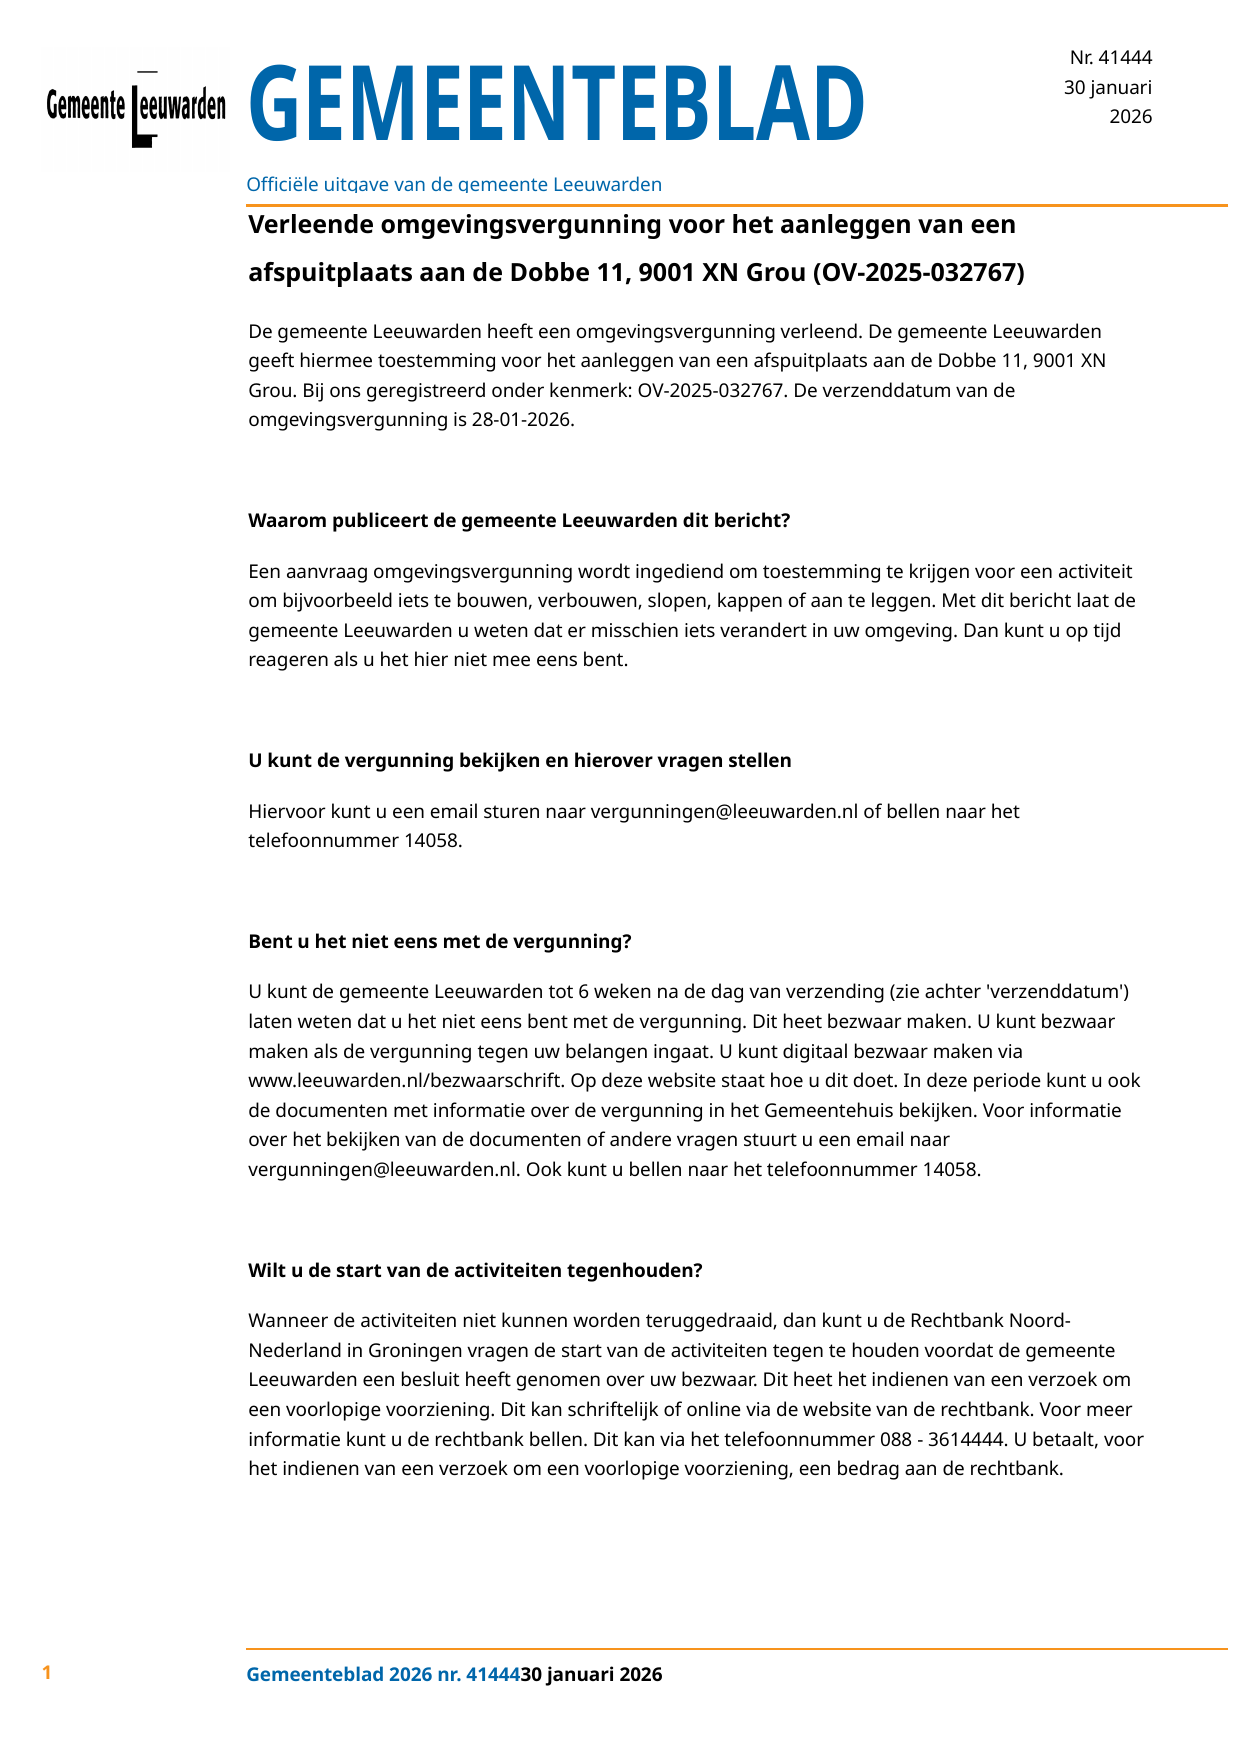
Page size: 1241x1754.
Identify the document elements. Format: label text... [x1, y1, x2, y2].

text De gemeente Leeuwarden heeft een omgevingsvergunning verleend. De gemeente Leeuwarden geeft hiermee toestemming voor het aanleggen van een afspuitplaats aan de Dobbe 11, 9001 XN Grou. Bij ons geregistreerd onder kenmerk: OV-2025-032767. De verzenddatum van de omgevingsvergunning is 28-01-2026. [248, 318, 1152, 432]
text Een aanvraag omgevingsvergunning wordt ingediend om toestemming te krijgen voor een activiteit om bijvoorbeeld iets te bouwen, verbouwen, slopen, kappen of aan te leggen. Met dit bericht laat de gemeente Leeuwarden u weten dat er misschien iets verandert in uw omgeving. Dan kunt u op tijd reageren als u het hier niet mee eens bent. [248, 558, 1152, 672]
text Wilt u de start van de activiteiten tegenhouden? [248, 1257, 1152, 1283]
text U kunt de gemeente Leeuwarden tot 6 weken na de dag van verzending (zie achter 'verzenddatum') laten weten dat u het niet eens bent met de vergunning. Dit heet bezwaar maken. U kunt bezwaar maken als de vergunning tegen uw belangen ingaat. U kunt digitaal bezwaar maken via www.leeuwarden.nl/bezwaarschrift. Op deze website staat hoe u dit doet. In deze periode kunt u ook de documenten met informatie over de vergunning in het Gemeentehuis bekijken. Voor informatie over het bekijken van de documenten of andere vragen stuurt u een email naar vergunningen@leeuwarden.nl. Ook kunt u bellen naar het telefoonnummer 14058. [248, 979, 1152, 1182]
text Bent u het niet eens met de vergunning? [248, 928, 1152, 954]
text Wanneer de activiteiten niet kunnen worden teruggedraaid, dan kunt u de Rechtbank Noord-Nederland in Groningen vragen de start van de activiteiten tegen te houden voordat de gemeente Leeuwarden een besluit heeft genomen over uw bezwaar. Dit heet het indienen van een verzoek om een voorlopige voorziening. Dit kan schriftelijk of online via de website van de rechtbank. Voor meer informatie kunt u de rechtbank bellen. Dit kan via het telefoonnummer 088 - 3614444. U betaalt, voor het indienen van een verzoek om een voorlopige voorziening, een bedrag aan de rechtbank. [248, 1307, 1152, 1481]
text Hiervoor kunt u een email sturen naar vergunningen@leeuwarden.nl of bellen naar het telefoonnummer 14058. [248, 798, 1152, 853]
text Verleende omgevingsvergunning voor het aanleggen van een afspuitplaats aan de Dobbe 11, 9001 XN Grou (OV-2025-032767) [248, 207, 1152, 288]
picture [41, 47, 231, 172]
text Waarom publiceert de gemeente Leeuwarden dit bericht? [248, 507, 1152, 533]
text U kunt de vergunning bekijken en hierover vragen stellen [248, 747, 1152, 773]
